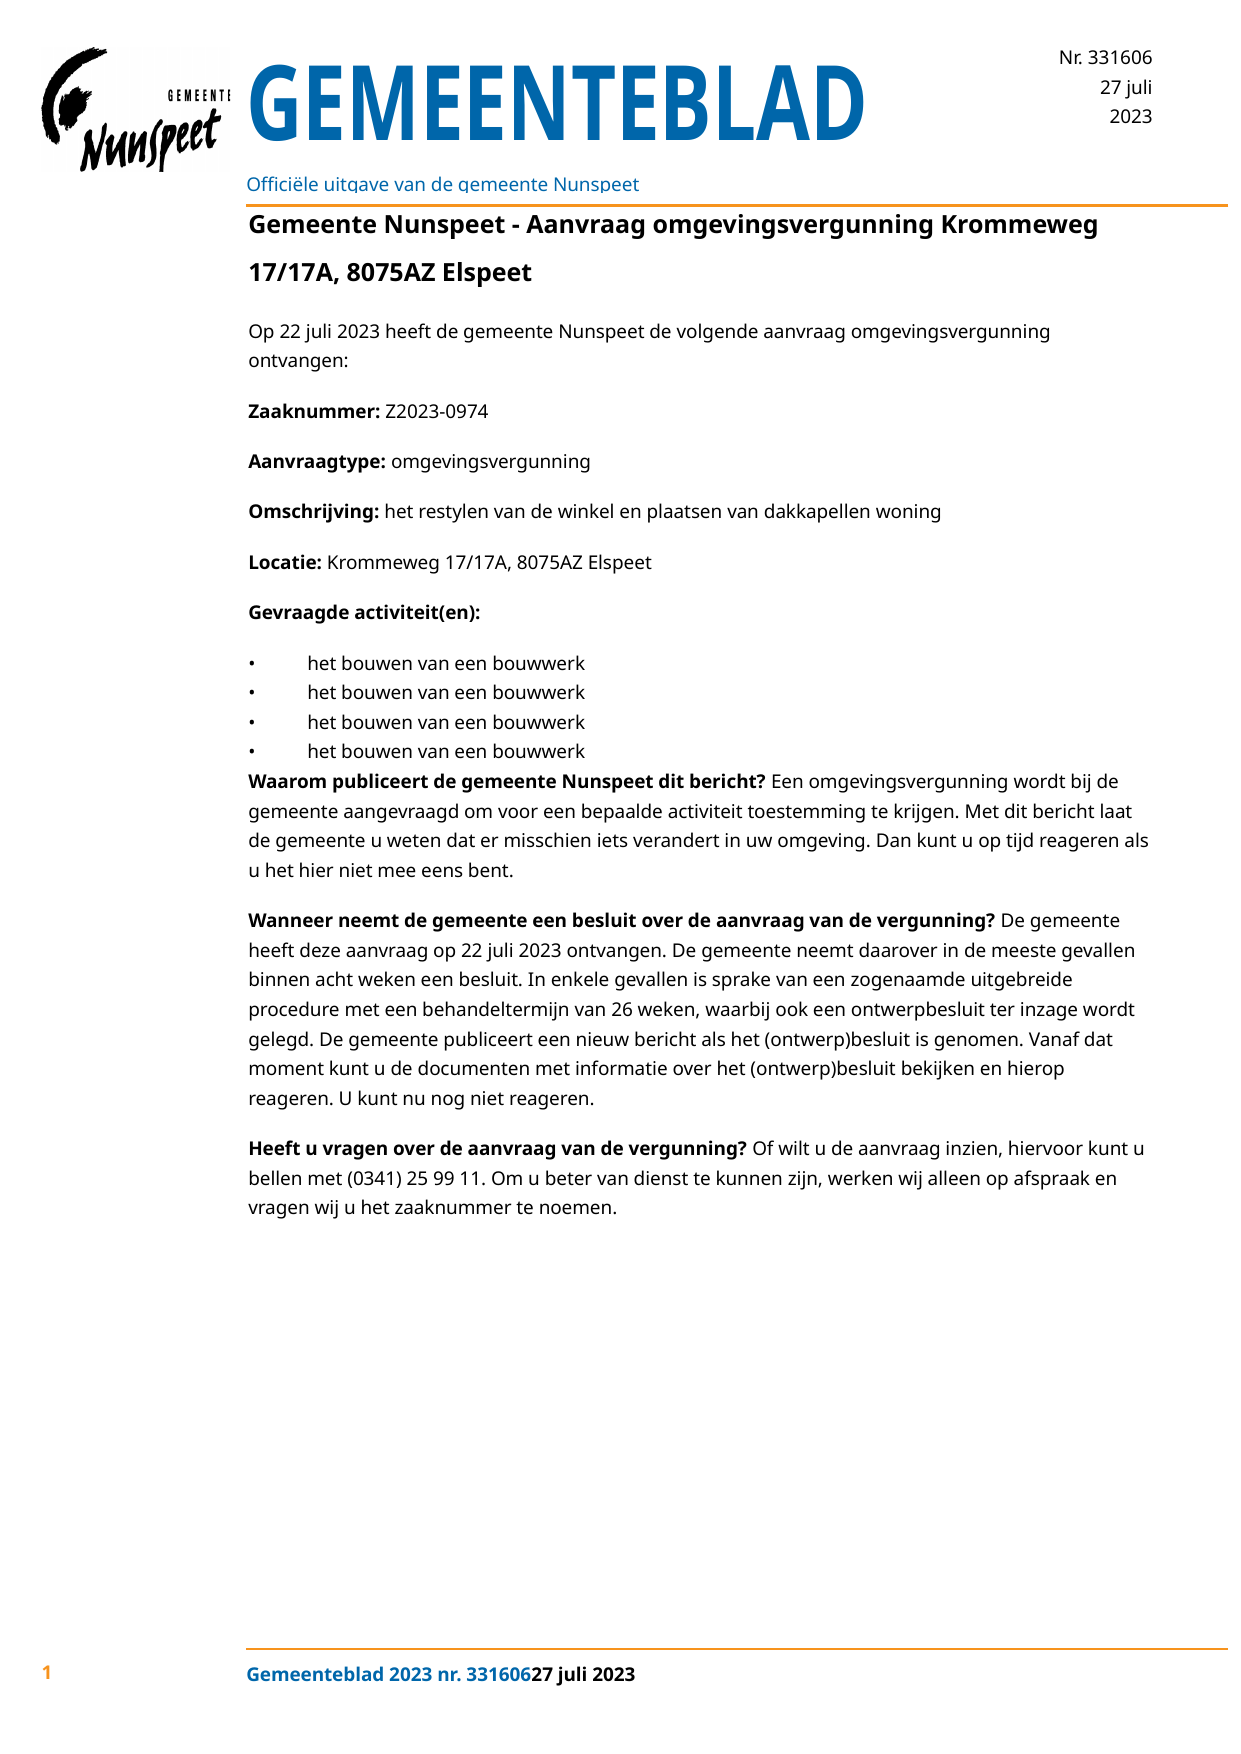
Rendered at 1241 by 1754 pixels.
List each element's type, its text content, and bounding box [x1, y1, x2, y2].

text Gemeente Nunspeet - Aanvraag omgevingsvergunning Krommeweg 17/17A, 8075AZ Elspeet [248, 207, 1152, 288]
text Waarom publiceert de gemeente Nunspeet dit bericht? Een omgevingsvergunning wordt bij de gemeente aangevraagd om voor een bepaalde activiteit toestemming te krijgen. Met dit bericht laat de gemeente u weten dat er misschien iets verandert in uw omgeving. Dan kunt u op tijd reageren als u het hier niet mee eens bent. [248, 768, 1152, 883]
text Wanneer neemt de gemeente een besluit over de aanvraag van de vergunning? De gemeente heeft deze aanvraag op 22 juli 2023 ontvangen. De gemeente neemt daarover in de meeste gevallen binnen acht weken een besluit. In enkele gevallen is sprake van een zogenaamde uitgebreide procedure met een behandeltermijn van 26 weken, waarbij ook een ontwerpbesluit ter inzage wordt gelegd. De gemeente publiceert een nieuw bericht als het (ontwerp)besluit is genomen. Vanaf dat moment kunt u de documenten met informatie over het (ontwerp)besluit bekijken en hierop reageren. U kunt nu nog niet reageren. [248, 907, 1152, 1111]
picture [41, 47, 231, 172]
text Zaaknummer: Z2023-0974 [248, 398, 1152, 424]
text Aanvraagtype: omgevingsvergunning [248, 448, 1152, 474]
text Gevraagde activiteit(en): [248, 599, 1152, 625]
text Heeft u vragen over de aanvraag van de vergunning? Of wilt u de aanvraag inzien, hiervoor kunt u bellen met (0341) 25 99 11. Om u beter van dienst te kunnen zijn, werken wij alleen op afspraak en vragen wij u het zaaknummer te noemen. [248, 1135, 1152, 1220]
list het bouwen van een bouwwerk [248, 739, 1152, 764]
list het bouwen van een bouwwerk [248, 679, 1152, 705]
text Omschrijving: het restylen van de winkel en plaatsen van dakkapellen woning [248, 499, 1152, 524]
list het bouwen van een bouwwerk [248, 709, 1152, 735]
list het bouwen van een bouwwerk [248, 650, 1152, 676]
text Locatie: Krommeweg 17/17A, 8075AZ Elspeet [248, 549, 1152, 575]
text Op 22 juli 2023 heeft de gemeente Nunspeet de volgende aanvraag omgevingsvergunning ontvangen: [248, 318, 1152, 373]
